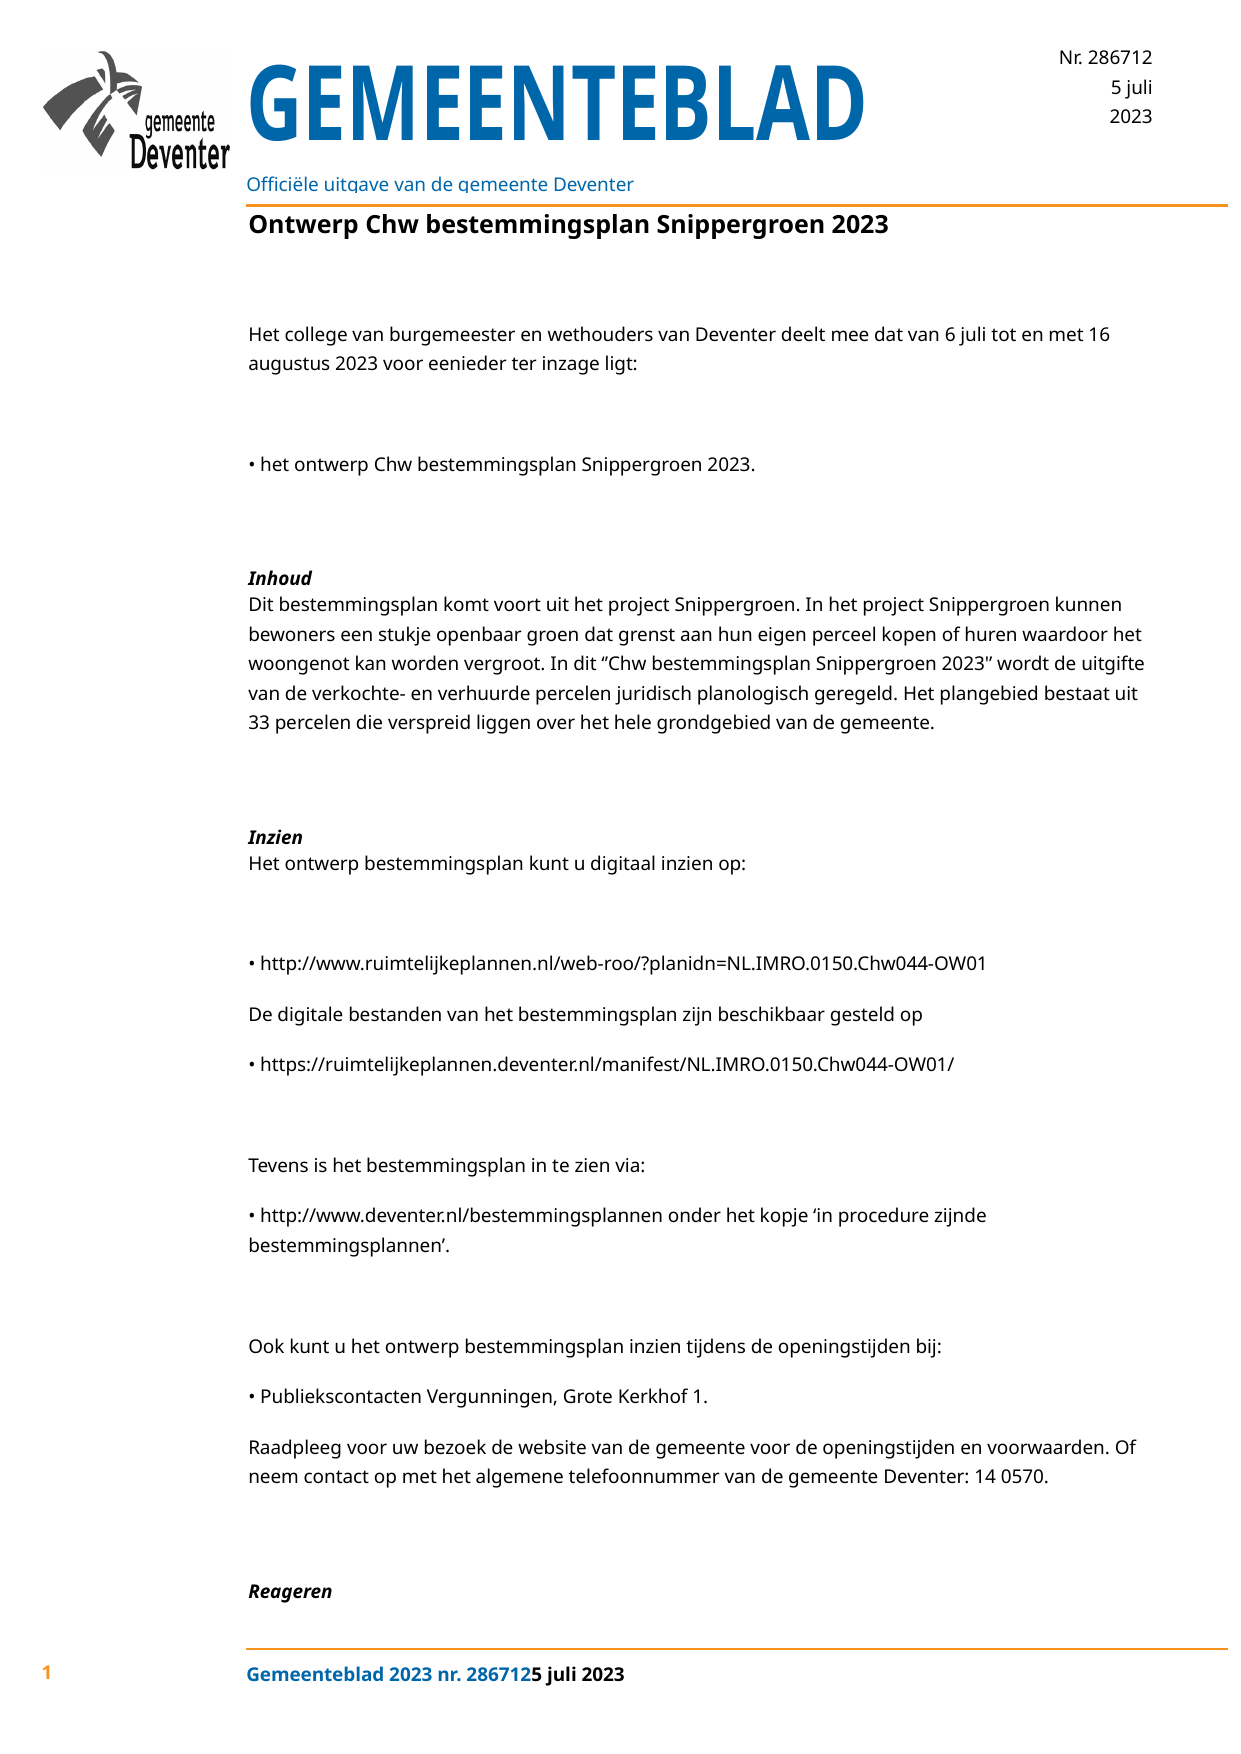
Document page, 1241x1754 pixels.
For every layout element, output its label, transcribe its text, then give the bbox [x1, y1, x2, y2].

text • https://ruimtelijkeplannen.deventer.nl/manifest/NL.IMRO.0150.Chw044-OW01/ [248, 1051, 1152, 1077]
text Inzien [248, 824, 1152, 850]
text • http://www.ruimtelijkeplannen.nl/web-roo/?planidn=NL.IMRO.0150.Chw044-OW01 [248, 951, 1152, 976]
text Reageren [248, 1578, 1152, 1603]
text Ontwerp Chw bestemmingsplan Snippergroen 2023 [248, 207, 1152, 241]
picture [41, 47, 231, 172]
text Ook kunt u het ontwerp bestemmingsplan inzien tijdens de openingstijden bij: [248, 1333, 1152, 1359]
text • Publiekscontacten Vergunningen, Grote Kerkhof 1. [248, 1383, 1152, 1409]
text • http://www.deventer.nl/bestemmingsplannen onder het kopje ‘in procedure zijnde bestemmingsplannen’. [248, 1203, 1152, 1258]
text Dit bestemmingsplan komt voort uit het project Snippergroen. In het project Snippergroen kunnen bewoners een stukje openbaar groen dat grenst aan hun eigen perceel kopen of huren waardoor het woongenot kan worden vergroot. In dit ‘’Chw bestemmingsplan Snippergroen 2023'’ wordt de uitgifte van de verkochte- en verhuurde percelen juridisch planologisch geregeld. Het plangebied bestaat uit 33 percelen die verspreid liggen over het hele grondgebied van de gemeente. [248, 591, 1152, 735]
text Het college van burgemeester en wethouders van Deventer deelt mee dat van 6 juli tot en met 16 augustus 2023 voor eenieder ter inzage ligt: [248, 321, 1152, 376]
text • het ontwerp Chw bestemmingsplan Snippergroen 2023. [248, 451, 1152, 477]
text Inhoud [248, 566, 1152, 591]
text De digitale bestanden van het bestemmingsplan zijn beschikbaar gesteld op [248, 1001, 1152, 1027]
text Raadpleeg voor uw bezoek de website van de gemeente voor de openingstijden en voorwaarden. Of neem contact op met het algemene telefoonnummer van de gemeente Deventer: 14 0570. [248, 1434, 1152, 1489]
text Tevens is het bestemmingsplan in te zien via: [248, 1152, 1152, 1178]
text Het ontwerp bestemmingsplan kunt u digitaal inzien op: [248, 850, 1152, 875]
